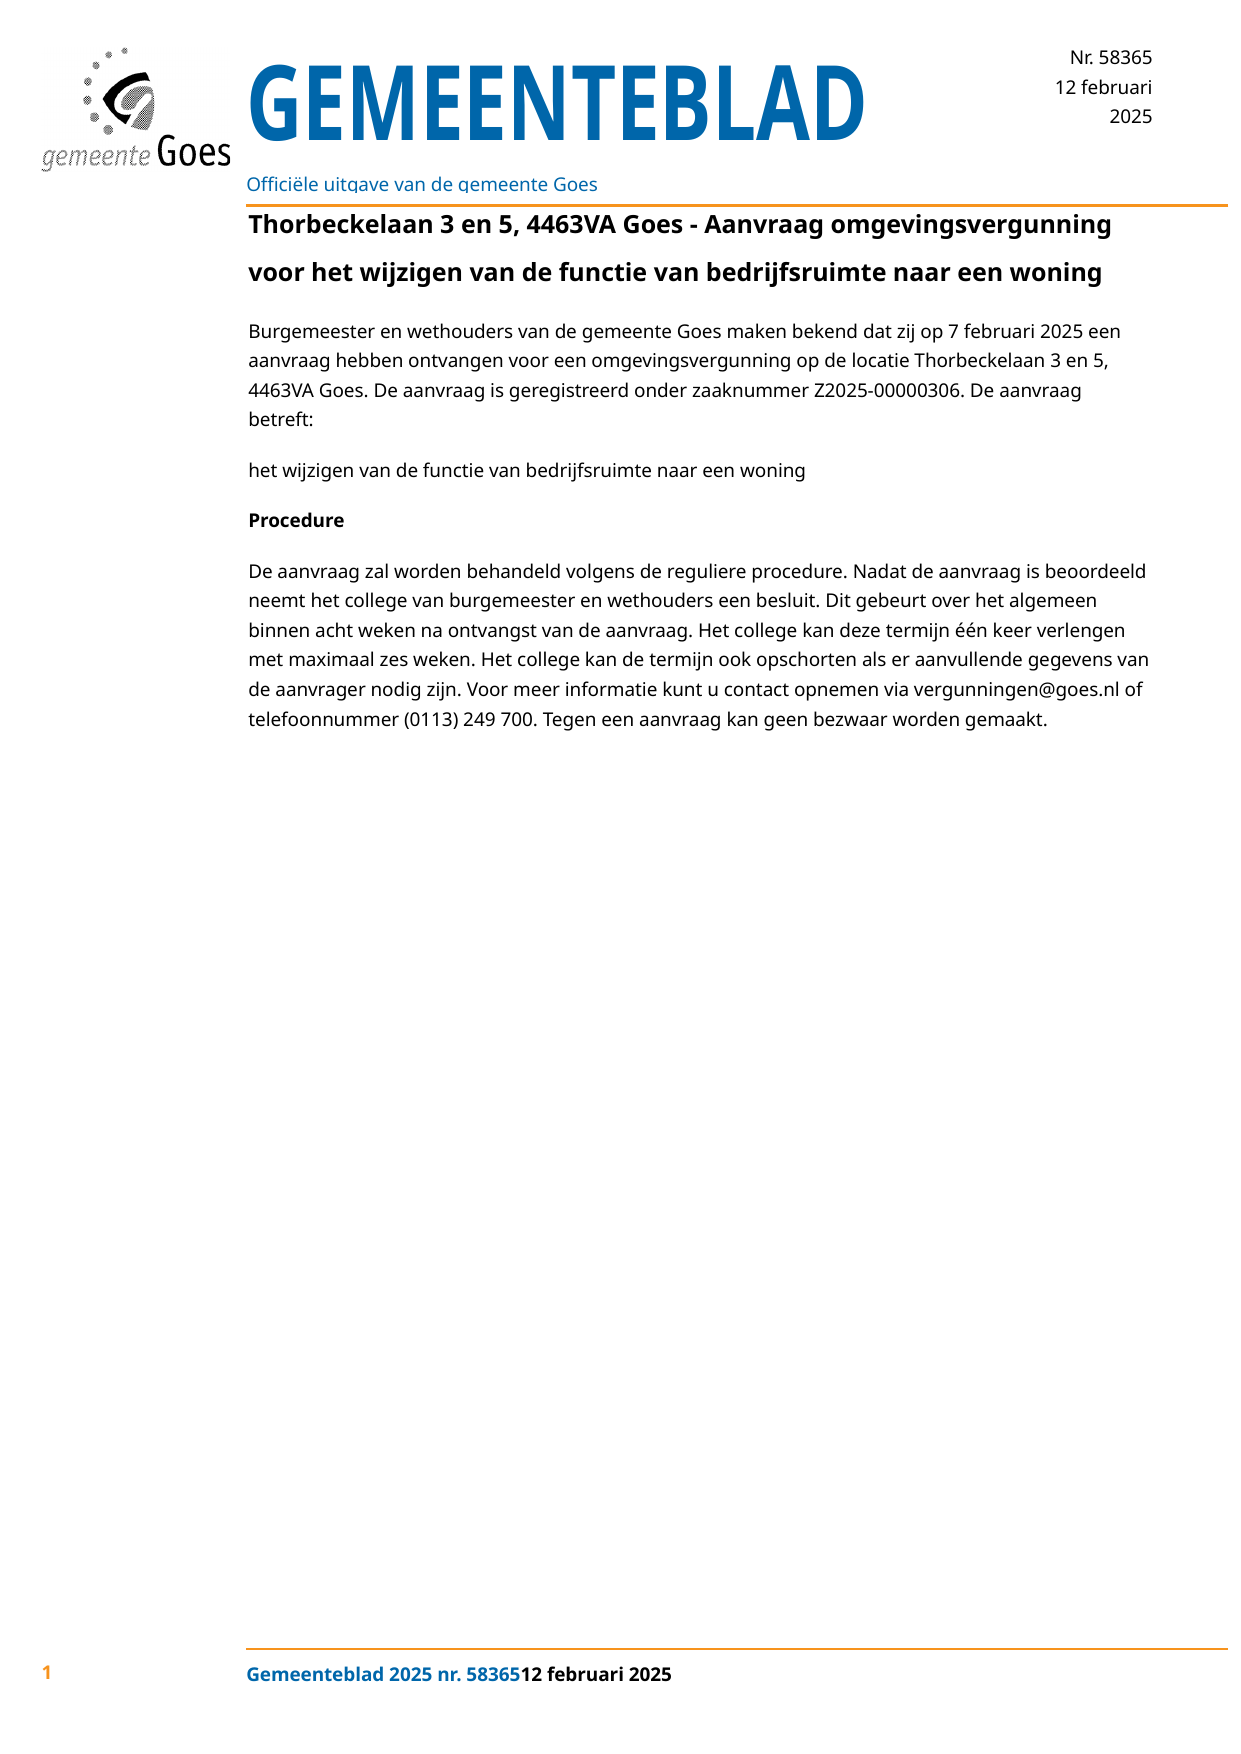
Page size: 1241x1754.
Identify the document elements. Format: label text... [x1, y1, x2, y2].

text Procedure [248, 507, 1152, 533]
text Thorbeckelaan 3 en 5, 4463VA Goes - Aanvraag omgevingsvergunning voor het wijzigen van de functie van bedrijfsruimte naar een woning [248, 207, 1152, 288]
text De aanvraag zal worden behandeld volgens de reguliere procedure. Nadat de aanvraag is beoordeeld neemt het college van burgemeester en wethouders een besluit. Dit gebeurt over het algemeen binnen acht weken na ontvangst van de aanvraag. Het college kan deze termijn één keer verlengen met maximaal zes weken. Het college kan de termijn ook opschorten als er aanvullende gegevens van de aanvrager nodig zijn. Voor meer informatie kunt u contact opnemen via vergunningen@goes.nl of telefoonnummer (0113) 249 700. Tegen een aanvraag kan geen bezwaar worden gemaakt. [248, 558, 1152, 732]
text het wijzigen van de functie van bedrijfsruimte naar een woning [248, 457, 1152, 483]
text Burgemeester en wethouders van de gemeente Goes maken bekend dat zij op 7 februari 2025 een aanvraag hebben ontvangen voor een omgevingsvergunning op de locatie Thorbeckelaan 3 en 5, 4463VA Goes. De aanvraag is geregistreerd onder zaaknummer Z2025-00000306. De aanvraag betreft: [248, 318, 1152, 432]
picture [41, 47, 231, 172]
